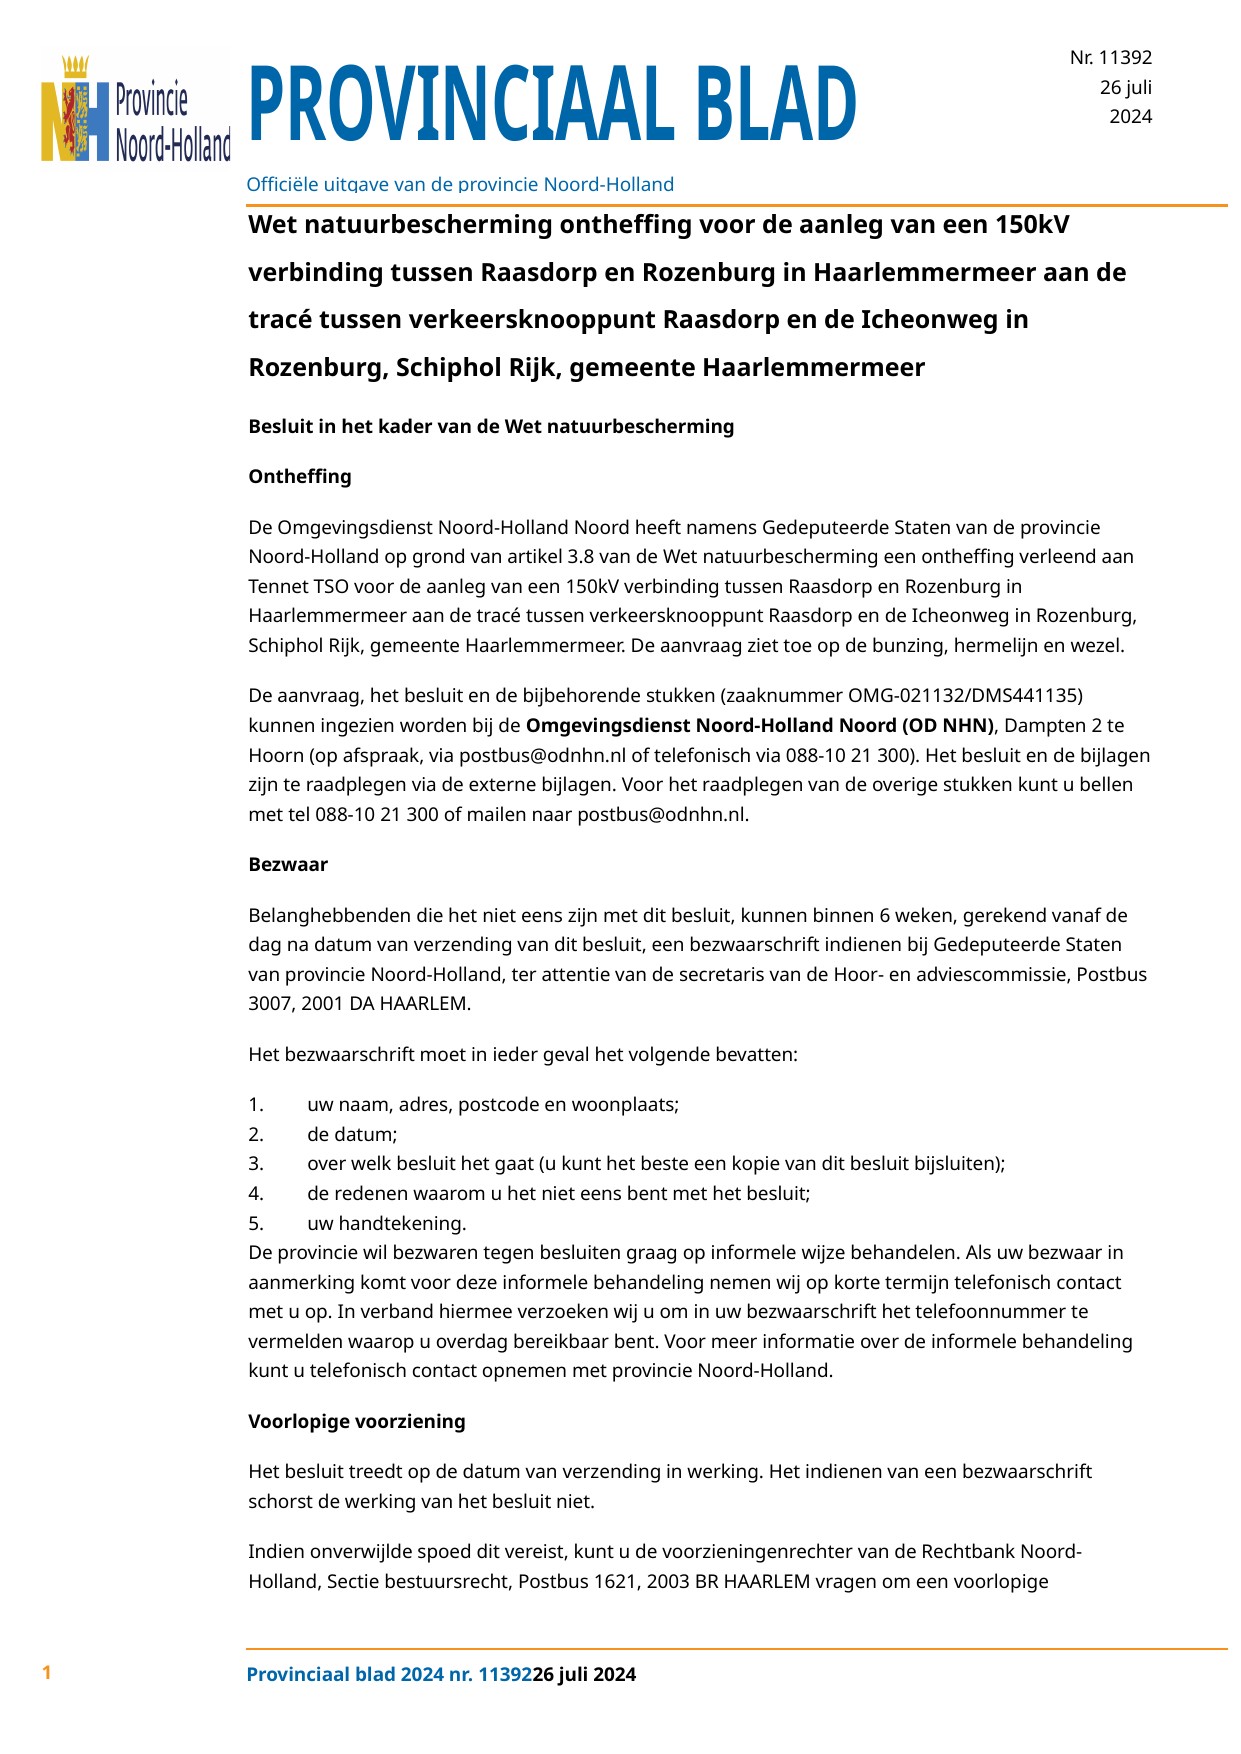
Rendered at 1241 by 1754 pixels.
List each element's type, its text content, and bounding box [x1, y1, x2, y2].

text Het besluit treedt op de datum van verzending in werking. Het indienen van een bezwaarschrift schorst de werking van het besluit niet. [248, 1458, 1152, 1514]
list de redenen waarom u het niet eens bent met het besluit; [248, 1180, 1152, 1206]
text De aanvraag, het besluit en de bijbehorende stukken (zaaknummer OMG-021132/DMS441135) kunnen ingezien worden bij de Omgevingsdienst Noord-Holland Noord (OD NHN), Dampten 2 te Hoorn (op afspraak, via postbus@odnhn.nl of telefonisch via 088-10 21 300). Het besluit en de bijlagen zijn te raadplegen via de externe bijlagen. Voor het raadplegen van de overige stukken kunt u bellen met tel 088-10 21 300 of mailen naar postbus@odnhn.nl. [248, 683, 1152, 827]
text Voorlopige voorziening [248, 1408, 1152, 1434]
text Indien onverwijlde spoed dit vereist, kunt u de voorzieningenrechter van de Rechtbank Noord-Holland, Sectie bestuursrecht, Postbus 1621, 2003 BR HAARLEM vragen om een voorlopige [248, 1538, 1152, 1594]
list over welk besluit het gaat (u kunt het beste een kopie van dit besluit bijsluiten); [248, 1151, 1152, 1176]
list de datum; [248, 1121, 1152, 1147]
text Het bezwaarschrift moet in ieder geval het volgende bevatten: [248, 1041, 1152, 1067]
text Bezwaar [248, 851, 1152, 877]
text De Omgevingsdienst Noord-Holland Noord heeft namens Gedeputeerde Staten van de provincie Noord-Holland op grond van artikel 3.8 van de Wet natuurbescherming een ontheffing verleend aan Tennet TSO voor de aanleg van een 150kV verbinding tussen Raasdorp en Rozenburg in Haarlemmermeer aan de tracé tussen verkeersknooppunt Raasdorp en de Icheonweg in Rozenburg, Schiphol Rijk, gemeente Haarlemmermeer. De aanvraag ziet toe op de bunzing, hermelijn en wezel. [248, 514, 1152, 658]
list uw naam, adres, postcode en woonplaats; [248, 1091, 1152, 1117]
list uw handtekening. [248, 1210, 1152, 1236]
text Ontheffing [248, 463, 1152, 489]
picture [41, 47, 231, 172]
text Belanghebbenden die het niet eens zijn met dit besluit, kunnen binnen 6 weken, gerekend vanaf de dag na datum van verzending van dit besluit, een bezwaarschrift indienen bij Gedeputeerde Staten van provincie Noord-Holland, ter attentie van de secretaris van de Hoor- en adviescommissie, Postbus 3007, 2001 DA HAARLEM. [248, 902, 1152, 1016]
text Besluit in het kader van de Wet natuurbescherming [248, 413, 1152, 439]
text Wet natuurbescherming ontheffing voor de aanleg van een 150kV verbinding tussen Raasdorp en Rozenburg in Haarlemmermeer aan de tracé tussen verkeersknooppunt Raasdorp en de Icheonweg in Rozenburg, Schiphol Rijk, gemeente Haarlemmermeer [248, 207, 1152, 384]
text De provincie wil bezwaren tegen besluiten graag op informele wijze behandelen. Als uw bezwaar in aanmerking komt voor deze informele behandeling nemen wij op korte termijn telefonisch contact met u op. In verband hiermee verzoeken wij u om in uw bezwaarschrift het telefoonnummer te vermelden waarop u overdag bereikbaar bent. Voor meer informatie over de informele behandeling kunt u telefonisch contact opnemen met provincie Noord-Holland. [248, 1239, 1152, 1383]
